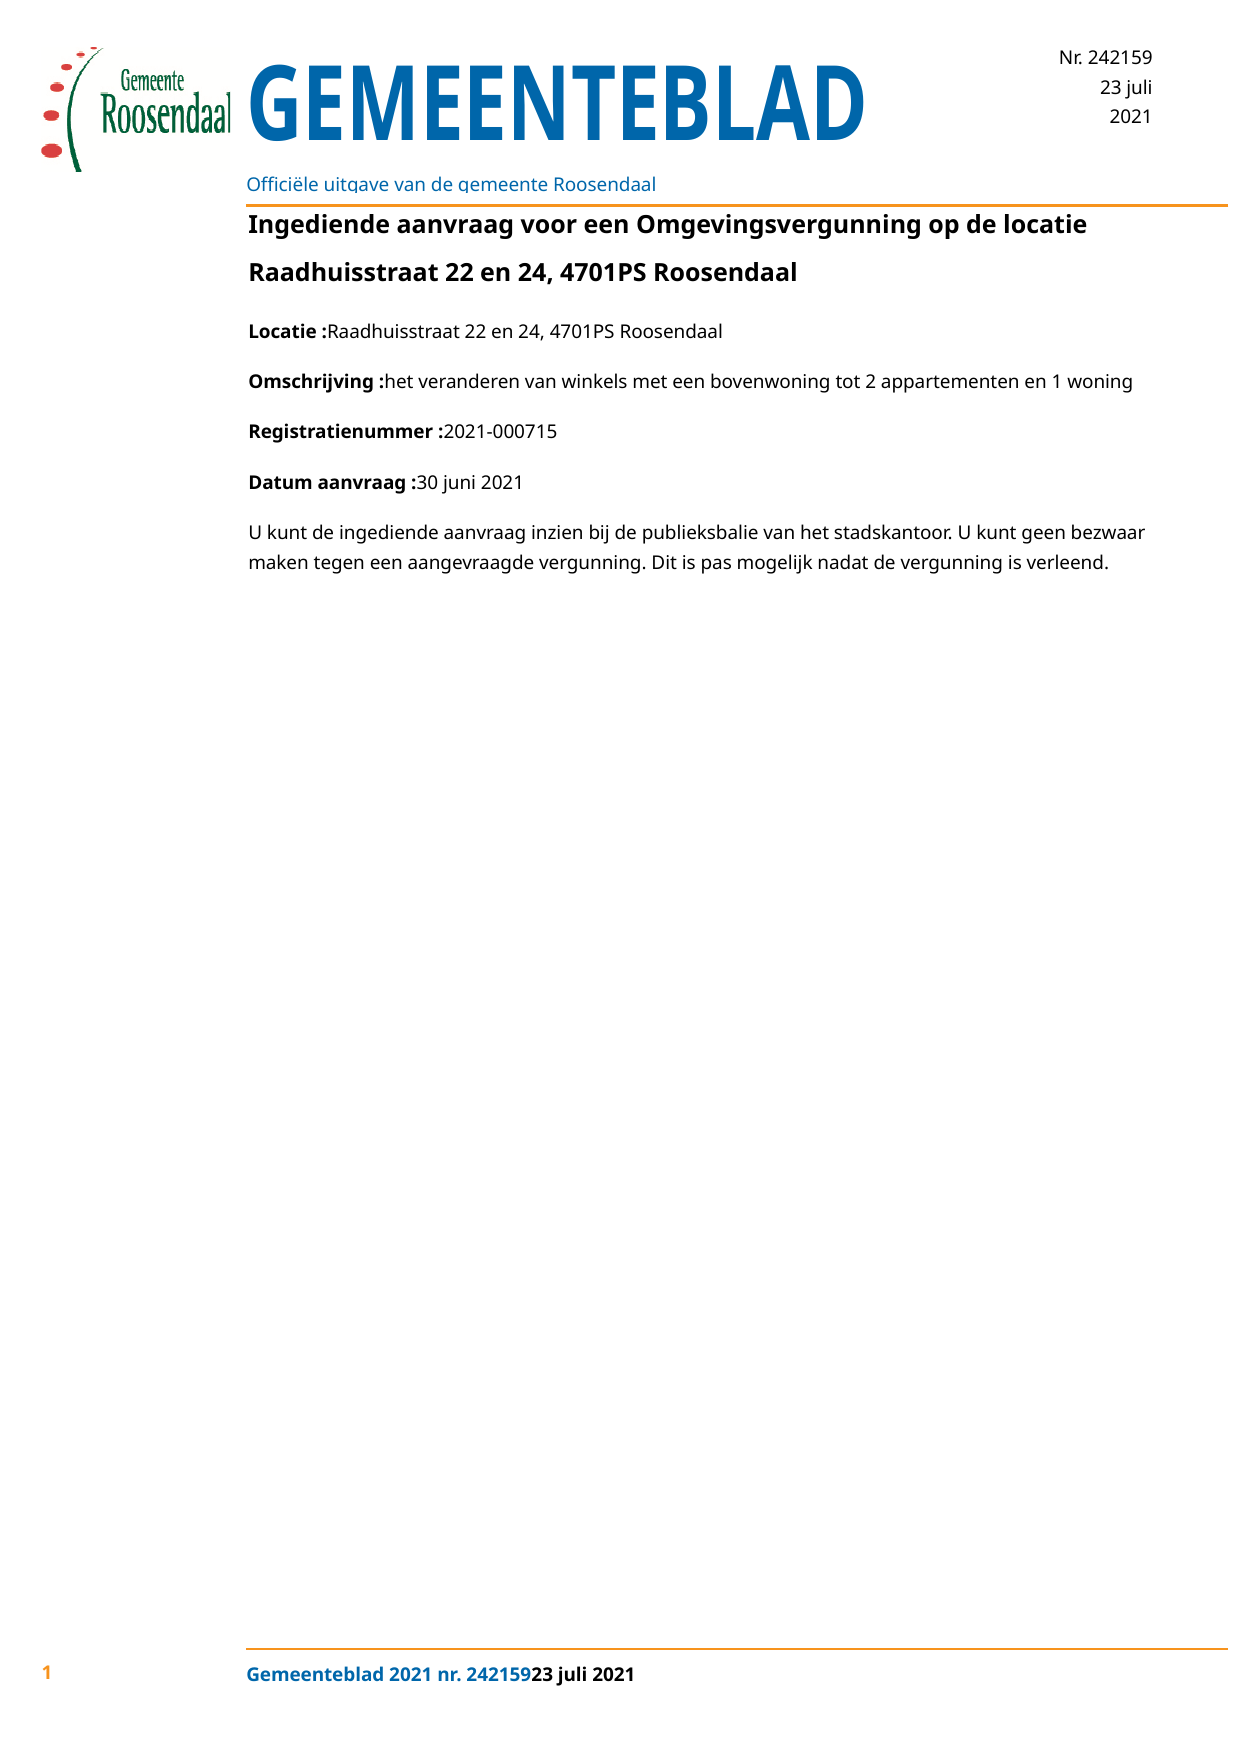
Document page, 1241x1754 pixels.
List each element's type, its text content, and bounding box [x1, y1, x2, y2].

text Ingediende aanvraag voor een Omgevingsvergunning op de locatie Raadhuisstraat 22 en 24, 4701PS Roosendaal [248, 207, 1152, 288]
text Registratienummer :2021-000715 [248, 419, 1152, 444]
picture [41, 47, 231, 172]
text Omschrijving :het veranderen van winkels met een bovenwoning tot 2 appartementen en 1 woning [248, 368, 1152, 394]
text Locatie :Raadhuisstraat 22 en 24, 4701PS Roosendaal [248, 318, 1152, 344]
text U kunt de ingediende aanvraag inzien bij de publieksbalie van het stadskantoor. U kunt geen bezwaar maken tegen een aangevraagde vergunning. Dit is pas mogelijk nadat de vergunning is verleend. [248, 519, 1152, 575]
text Datum aanvraag :30 juni 2021 [248, 469, 1152, 495]
